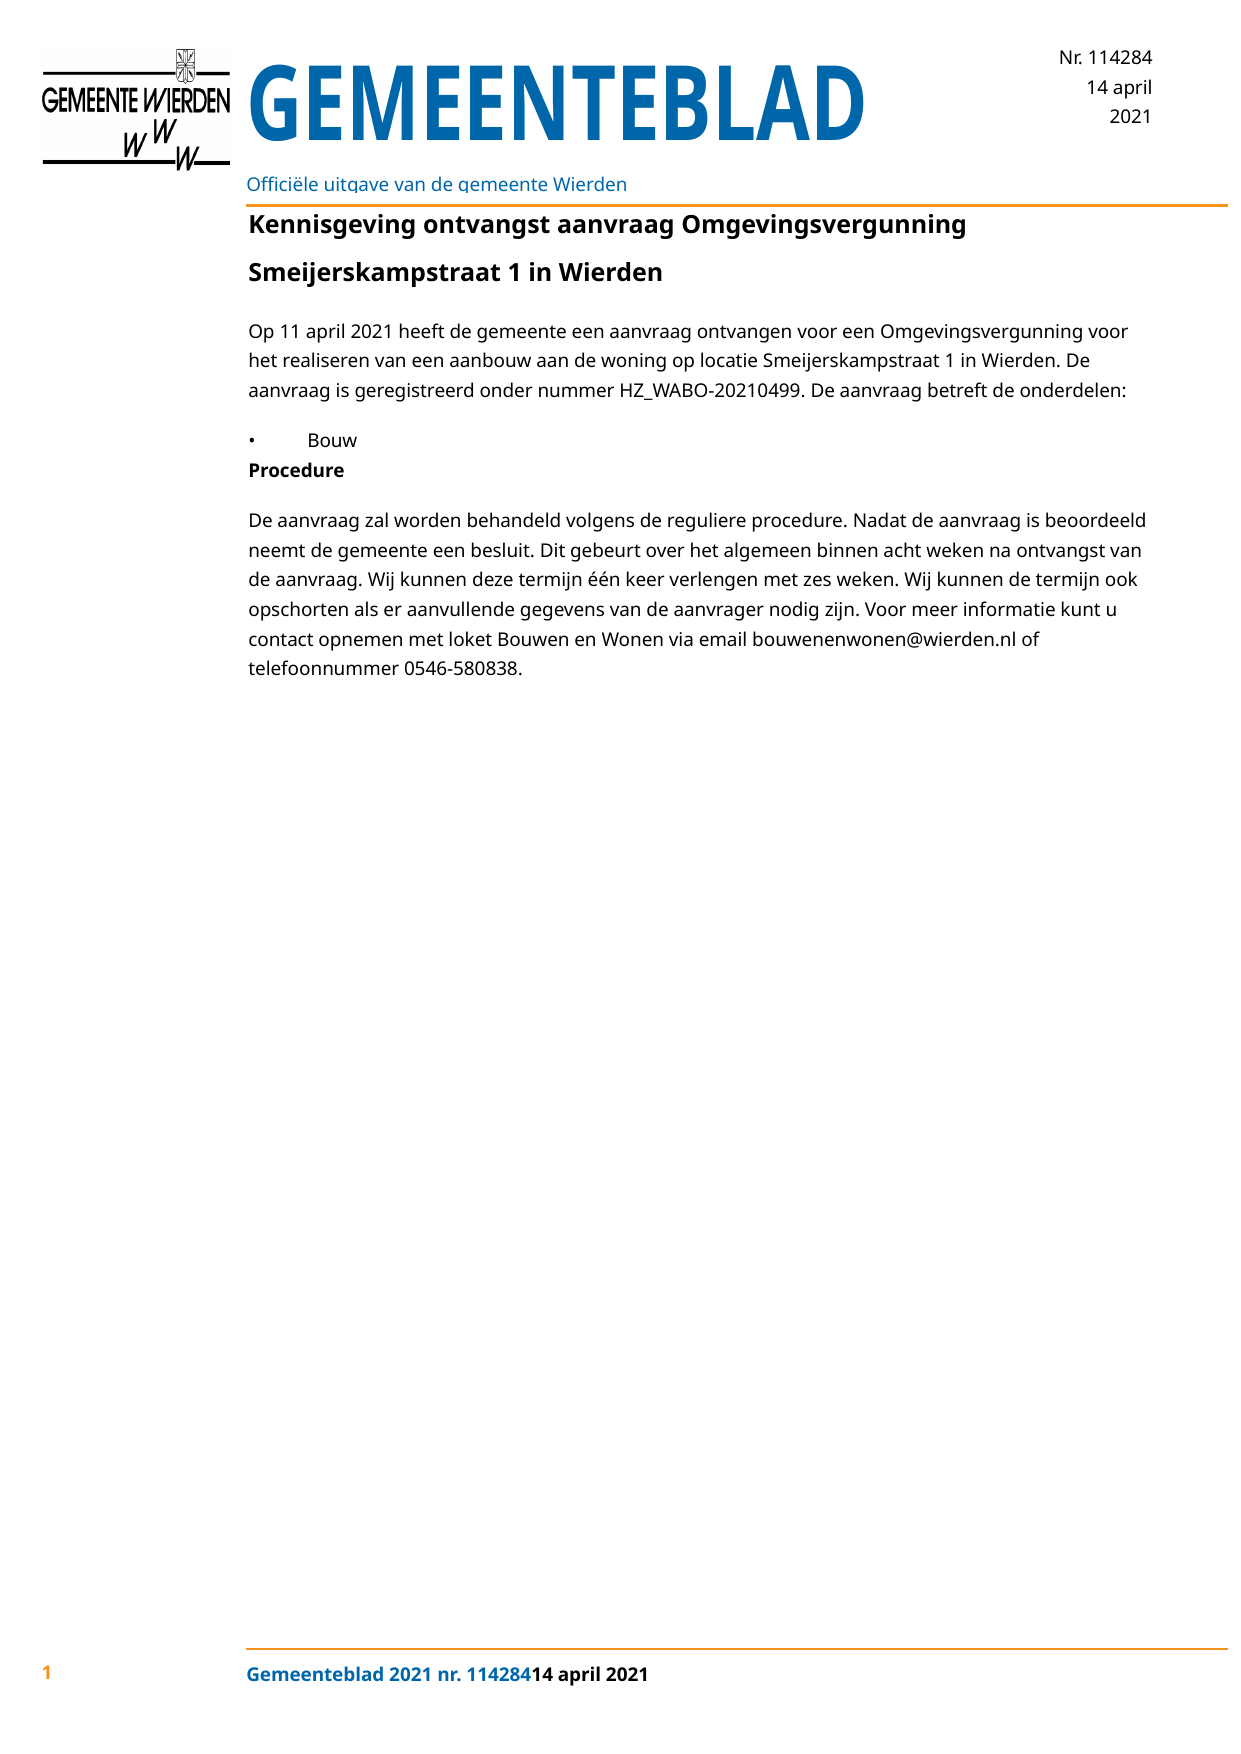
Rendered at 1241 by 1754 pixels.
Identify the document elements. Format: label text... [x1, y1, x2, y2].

list Bouw [248, 427, 1152, 453]
text De aanvraag zal worden behandeld volgens de reguliere procedure. Nadat de aanvraag is beoordeeld neemt de gemeente een besluit. Dit gebeurt over het algemeen binnen acht weken na ontvangst van de aanvraag. Wij kunnen deze termijn één keer verlengen met zes weken. Wij kunnen de termijn ook opschorten als er aanvullende gegevens van de aanvrager nodig zijn. Voor meer informatie kunt u contact opnemen met loket Bouwen en Wonen via email bouwenenwonen@wierden.nl of telefoonnummer 0546-580838. [248, 507, 1152, 681]
picture [41, 47, 231, 172]
text Op 11 april 2021 heeft de gemeente een aanvraag ontvangen voor een Omgevingsvergunning voor het realiseren van een aanbouw aan de woning op locatie Smeijerskampstraat 1 in Wierden. De aanvraag is geregistreerd onder nummer HZ_WABO-20210499. De aanvraag betreft de onderdelen: [248, 318, 1152, 403]
text Kennisgeving ontvangst aanvraag Omgevingsvergunning Smeijerskampstraat 1 in Wierden [248, 207, 1152, 288]
text Procedure [248, 457, 1152, 483]
